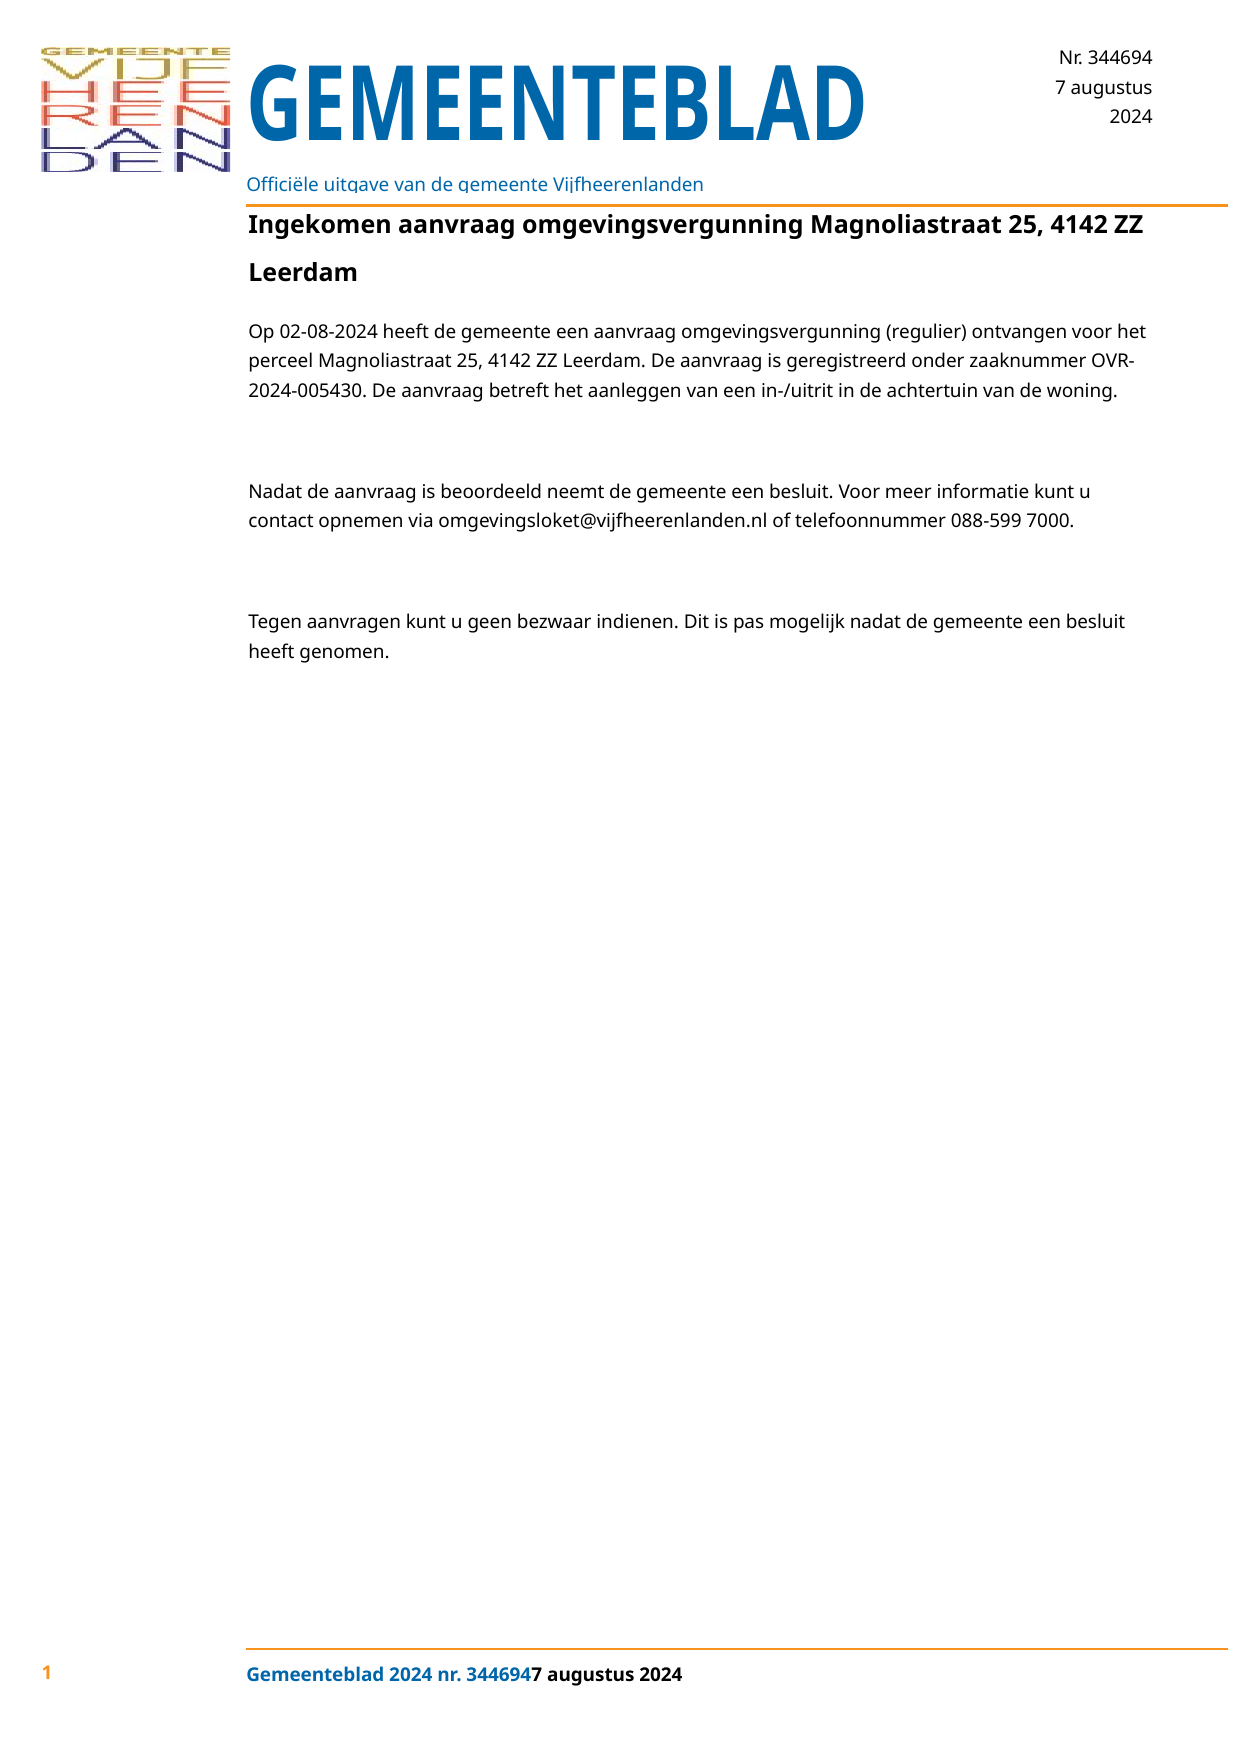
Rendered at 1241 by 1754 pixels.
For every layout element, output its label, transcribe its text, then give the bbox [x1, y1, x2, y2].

text Nadat de aanvraag is beoordeeld neemt de gemeente een besluit. Voor meer informatie kunt u contact opnemen via omgevingsloket@vijfheerenlanden.nl of telefoonnummer 088-599 7000. [248, 478, 1152, 533]
text Ingekomen aanvraag omgevingsvergunning Magnoliastraat 25, 4142 ZZ Leerdam [248, 207, 1152, 288]
text Op 02-08-2024 heeft de gemeente een aanvraag omgevingsvergunning (regulier) ontvangen voor het perceel Magnoliastraat 25, 4142 ZZ Leerdam. De aanvraag is geregistreerd onder zaaknummer OVR-2024-005430. De aanvraag betreft het aanleggen van een in-/uitrit in de achtertuin van de woning. [248, 318, 1152, 403]
picture [41, 47, 231, 172]
text Tegen aanvragen kunt u geen bezwaar indienen. Dit is pas mogelijk nadat de gemeente een besluit heeft genomen. [248, 608, 1152, 664]
